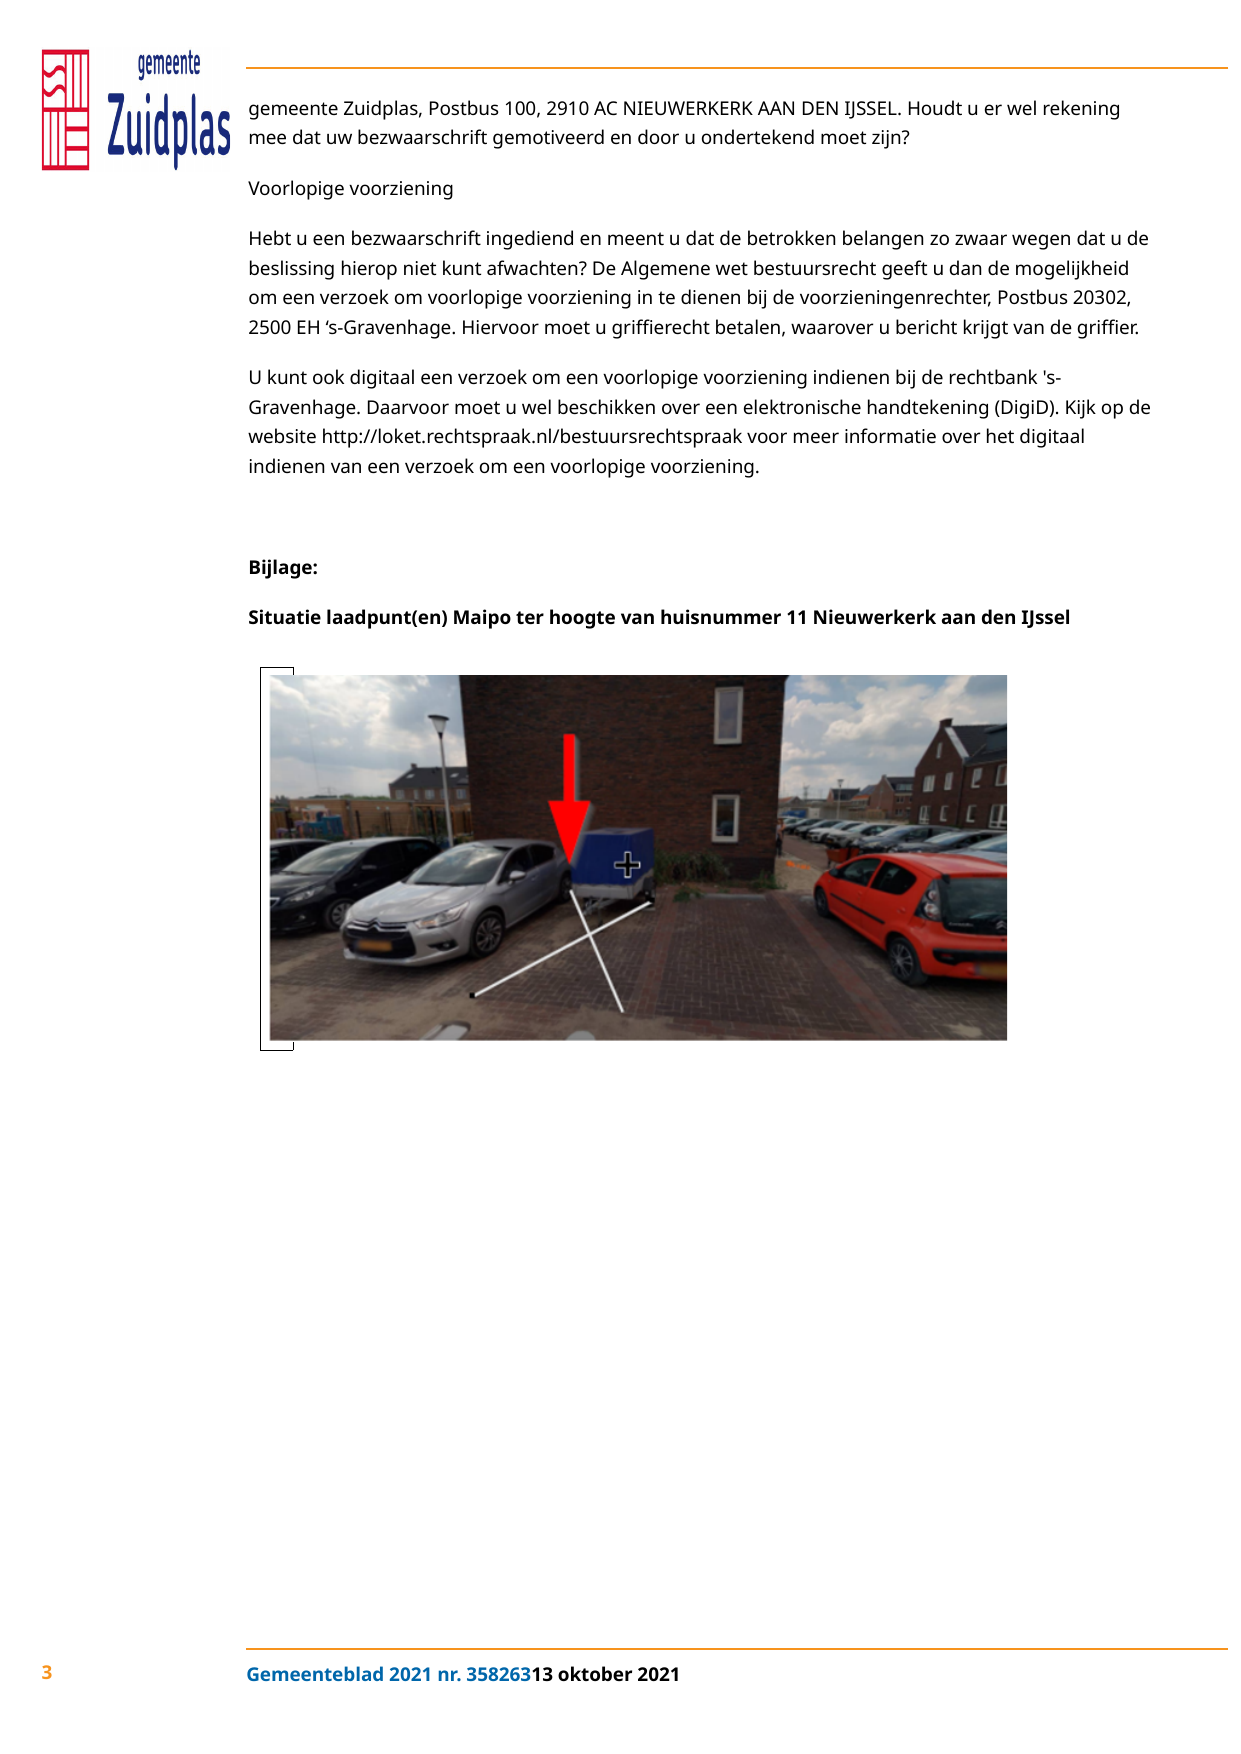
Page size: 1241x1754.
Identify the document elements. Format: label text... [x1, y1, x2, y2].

text Hebt u een bezwaarschrift ingediend en meent u dat de betrokken belangen zo zwaar wegen dat u de beslissing hierop niet kunt afwachten? De Algemene wet bestuursrecht geeft u dan de mogelijkheid om een verzoek om voorlopige voorziening in te dienen bij de voorzieningenrechter, Postbus 20302, 2500 EH ‘s-Gravenhage. Hiervoor moet u griffierecht betalen, waarover u bericht krijgt van de griffier. [248, 225, 1152, 340]
text U kunt ook digitaal een verzoek om een voorlopige voorziening indienen bij de rechtbank 's-Gravenhage. Daarvoor moet u wel beschikken over een elektronische handtekening (DigiD). Kijk op de website http://loket.rechtspraak.nl/bestuursrechtspraak voor meer informatie over het digitaal indienen van een verzoek om een voorlopige voorziening. [248, 364, 1152, 479]
text Situatie laadpunt(en) Maipo ter hoogte van huisnummer 11 Nieuwerkerk aan den IJssel [248, 604, 1152, 630]
text Voorlopige voorziening [248, 175, 1152, 201]
picture [41, 47, 231, 172]
text gemeente Zuidplas, Postbus 100, 2910 AC NIEUWERKERK AAN DEN IJSSEL. Houdt u er wel rekening mee dat uw bezwaarschrift gemotiveerd en door u ondertekend moet zijn? [248, 95, 1152, 150]
picture [268, 675, 1008, 1042]
text Bijlage: [248, 554, 1152, 580]
